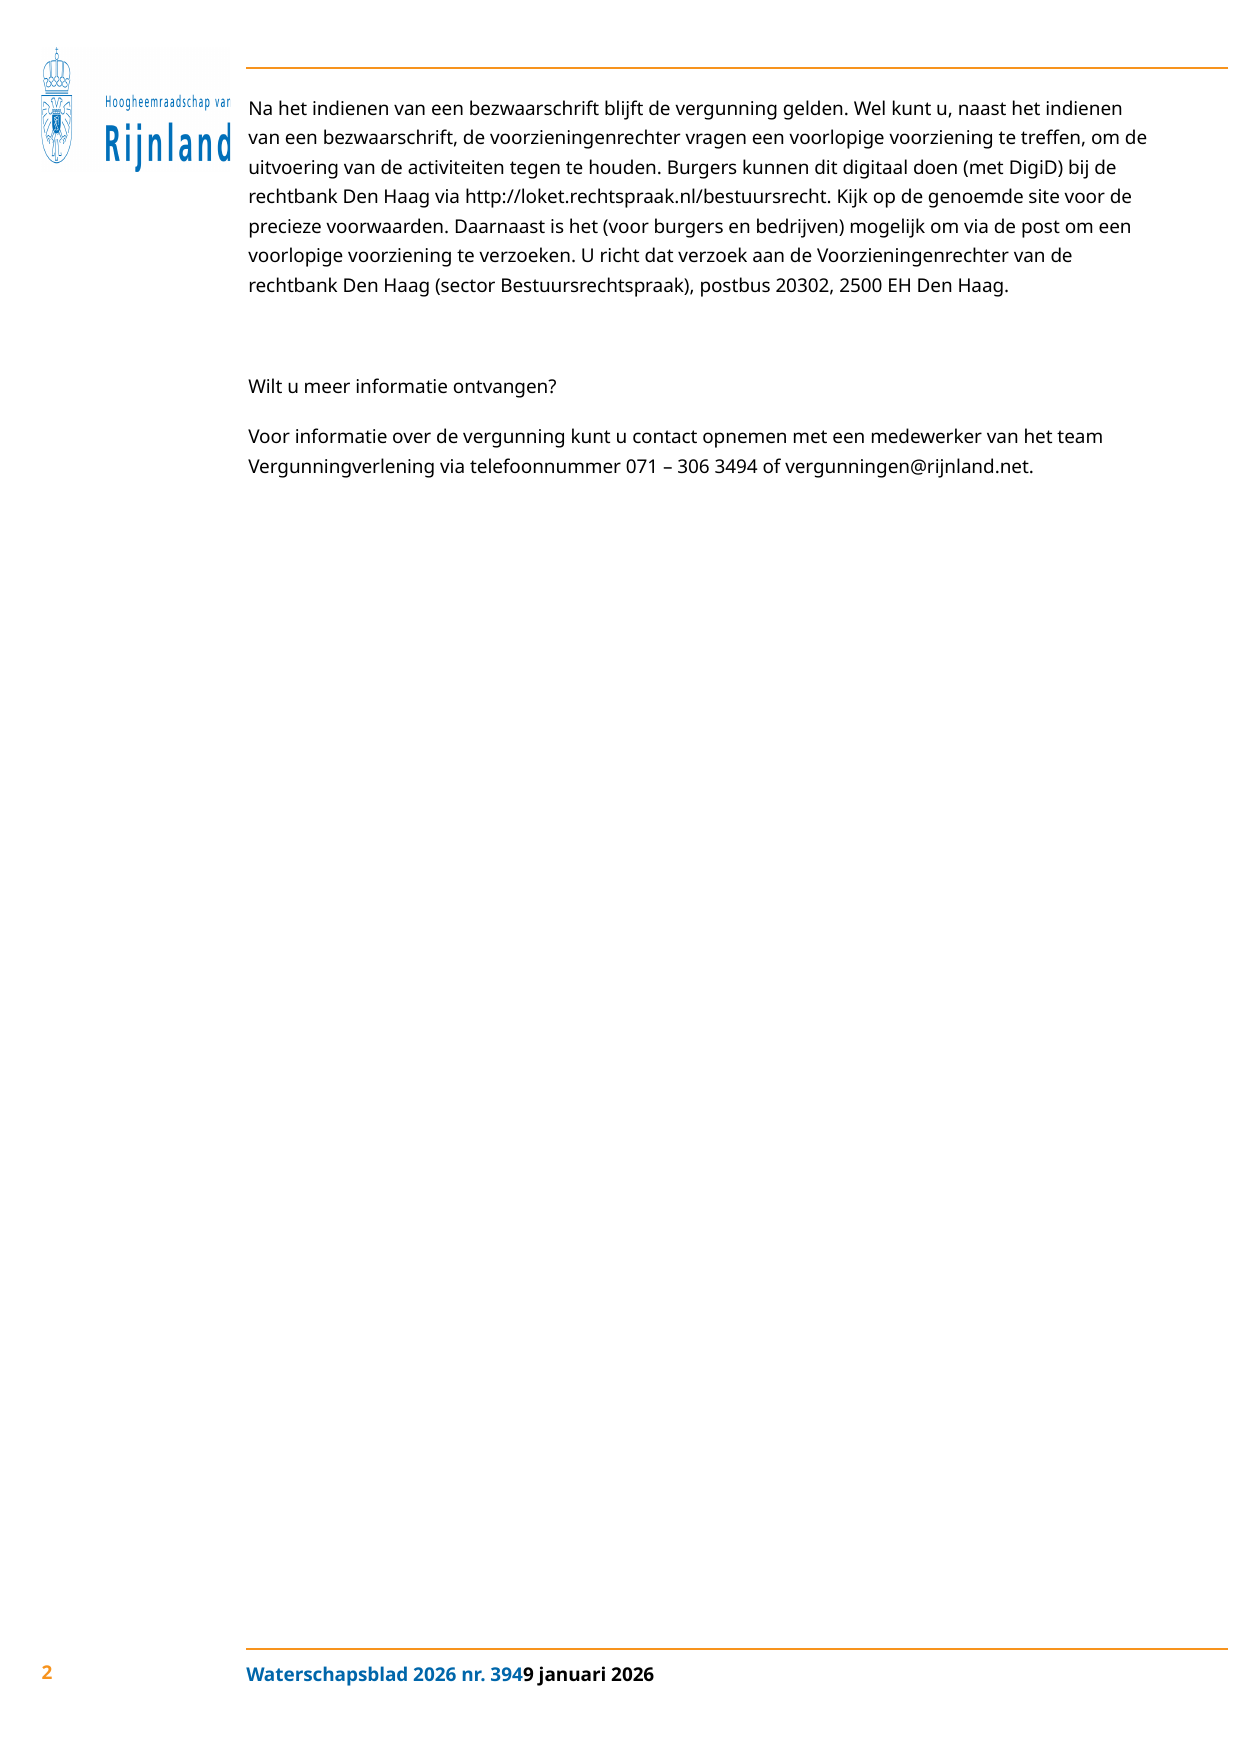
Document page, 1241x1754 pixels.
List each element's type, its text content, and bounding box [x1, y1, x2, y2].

picture [41, 47, 231, 172]
text Wilt u meer informatie ontvangen? [248, 373, 1152, 399]
text Voor informatie over de vergunning kunt u contact opnemen met een medewerker van het team Vergunningverlening via telefoonnummer 071 – 306 3494 of vergunningen@rijnland.net. [248, 423, 1152, 479]
text Na het indienen van een bezwaarschrift blijft de vergunning gelden. Wel kunt u, naast het indienen van een bezwaarschrift, de voorzieningenrechter vragen een voorlopige voorziening te treffen, om de uitvoering van de activiteiten tegen te houden. Burgers kunnen dit digitaal doen (met DigiD) bij de rechtbank Den Haag via http://loket.rechtspraak.nl/bestuursrecht. Kijk op de genoemde site voor de precieze voorwaarden. Daarnaast is het (voor burgers en bedrijven) mogelijk om via de post om een voorlopige voorziening te verzoeken. U richt dat verzoek aan de Voorzieningenrechter van de rechtbank Den Haag (sector Bestuursrechtspraak), postbus 20302, 2500 EH Den Haag. [248, 95, 1152, 298]
